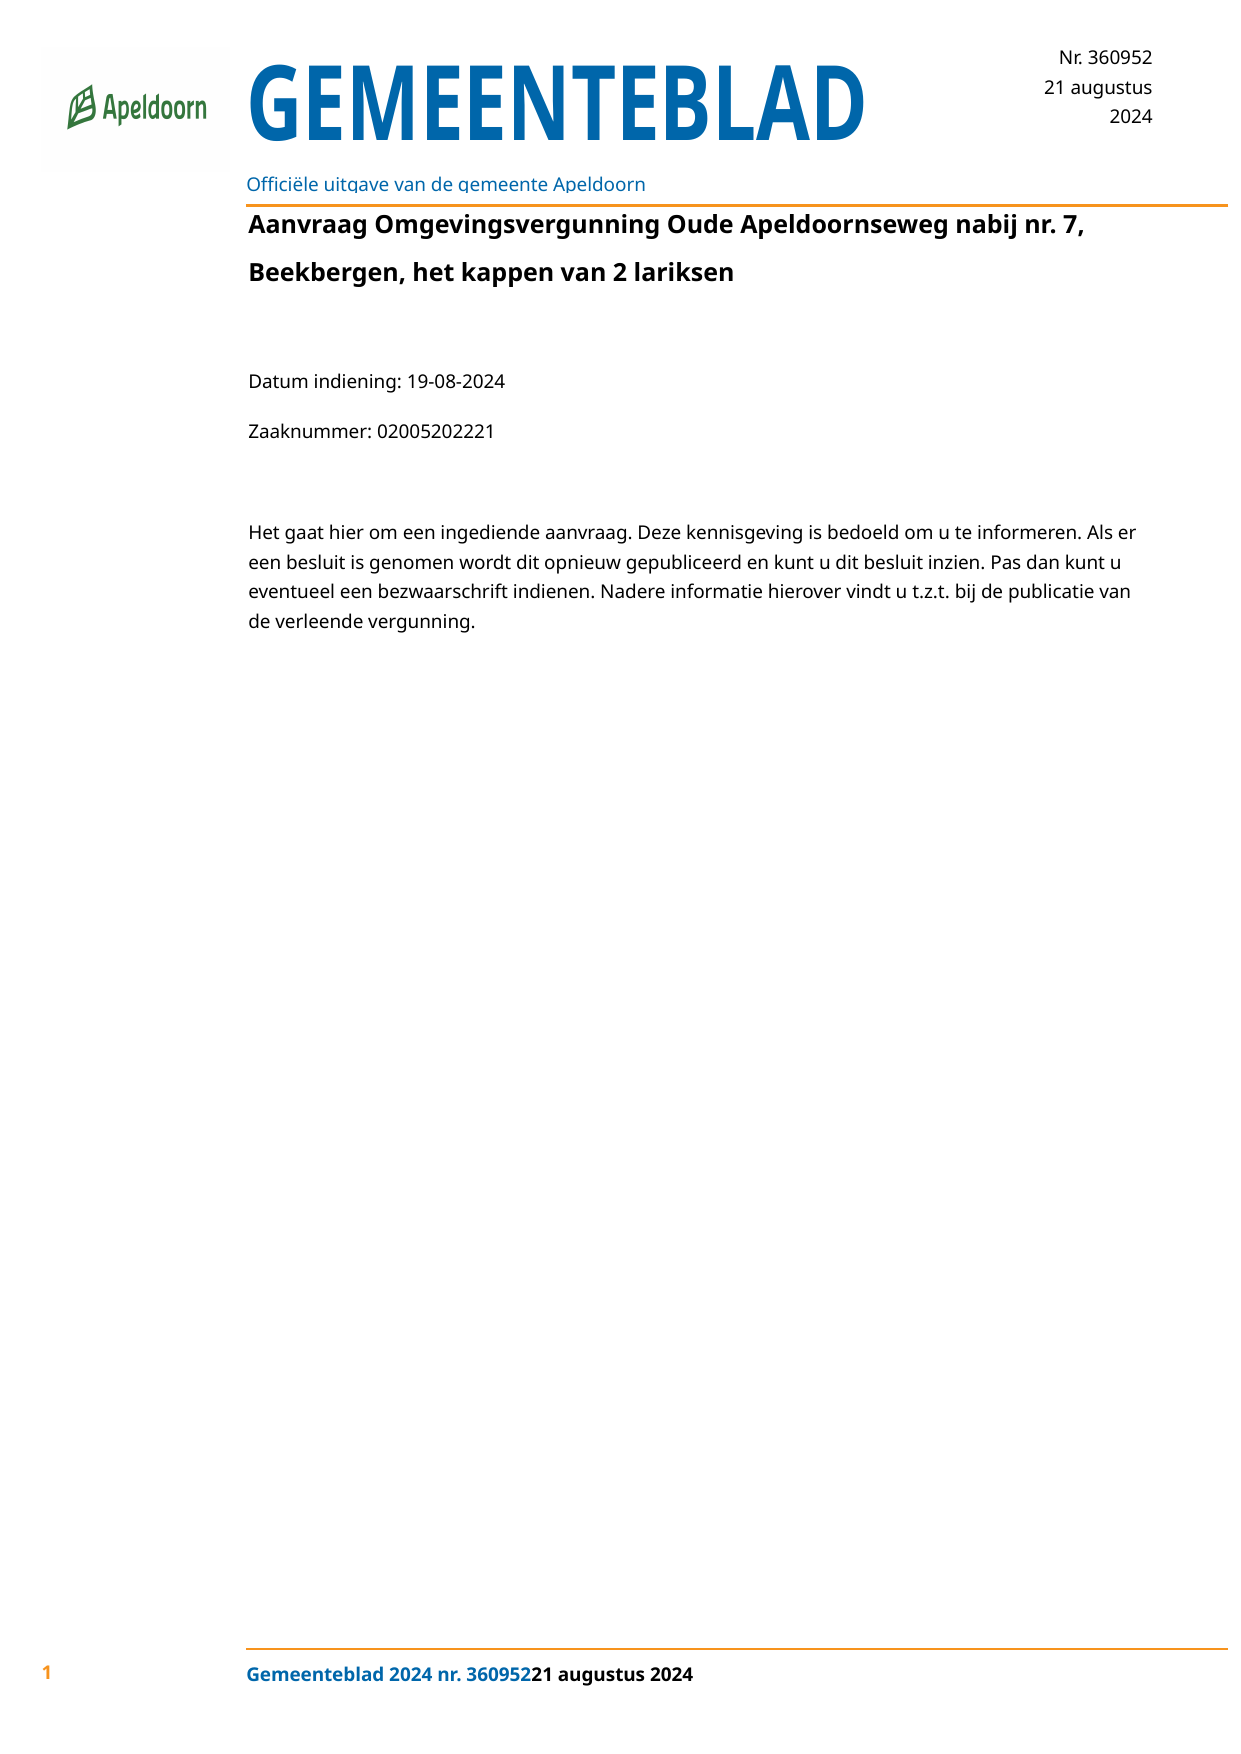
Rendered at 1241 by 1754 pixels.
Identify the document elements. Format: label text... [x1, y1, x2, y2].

picture [41, 47, 231, 172]
text Datum indiening: 19-08-2024 [248, 368, 1152, 394]
text Het gaat hier om een ingediende aanvraag. Deze kennisgeving is bedoeld om u te informeren. Als er een besluit is genomen wordt dit opnieuw gepubliceerd en kunt u dit besluit inzien. Pas dan kunt u eventueel een bezwaarschrift indienen. Nadere informatie hierover vindt u t.z.t. bij de publicatie van de verleende vergunning. [248, 519, 1152, 634]
text Aanvraag Omgevingsvergunning Oude Apeldoornseweg nabij nr. 7, Beekbergen, het kappen van 2 lariksen [248, 207, 1152, 288]
text Zaaknummer: 02005202221 [248, 419, 1152, 444]
